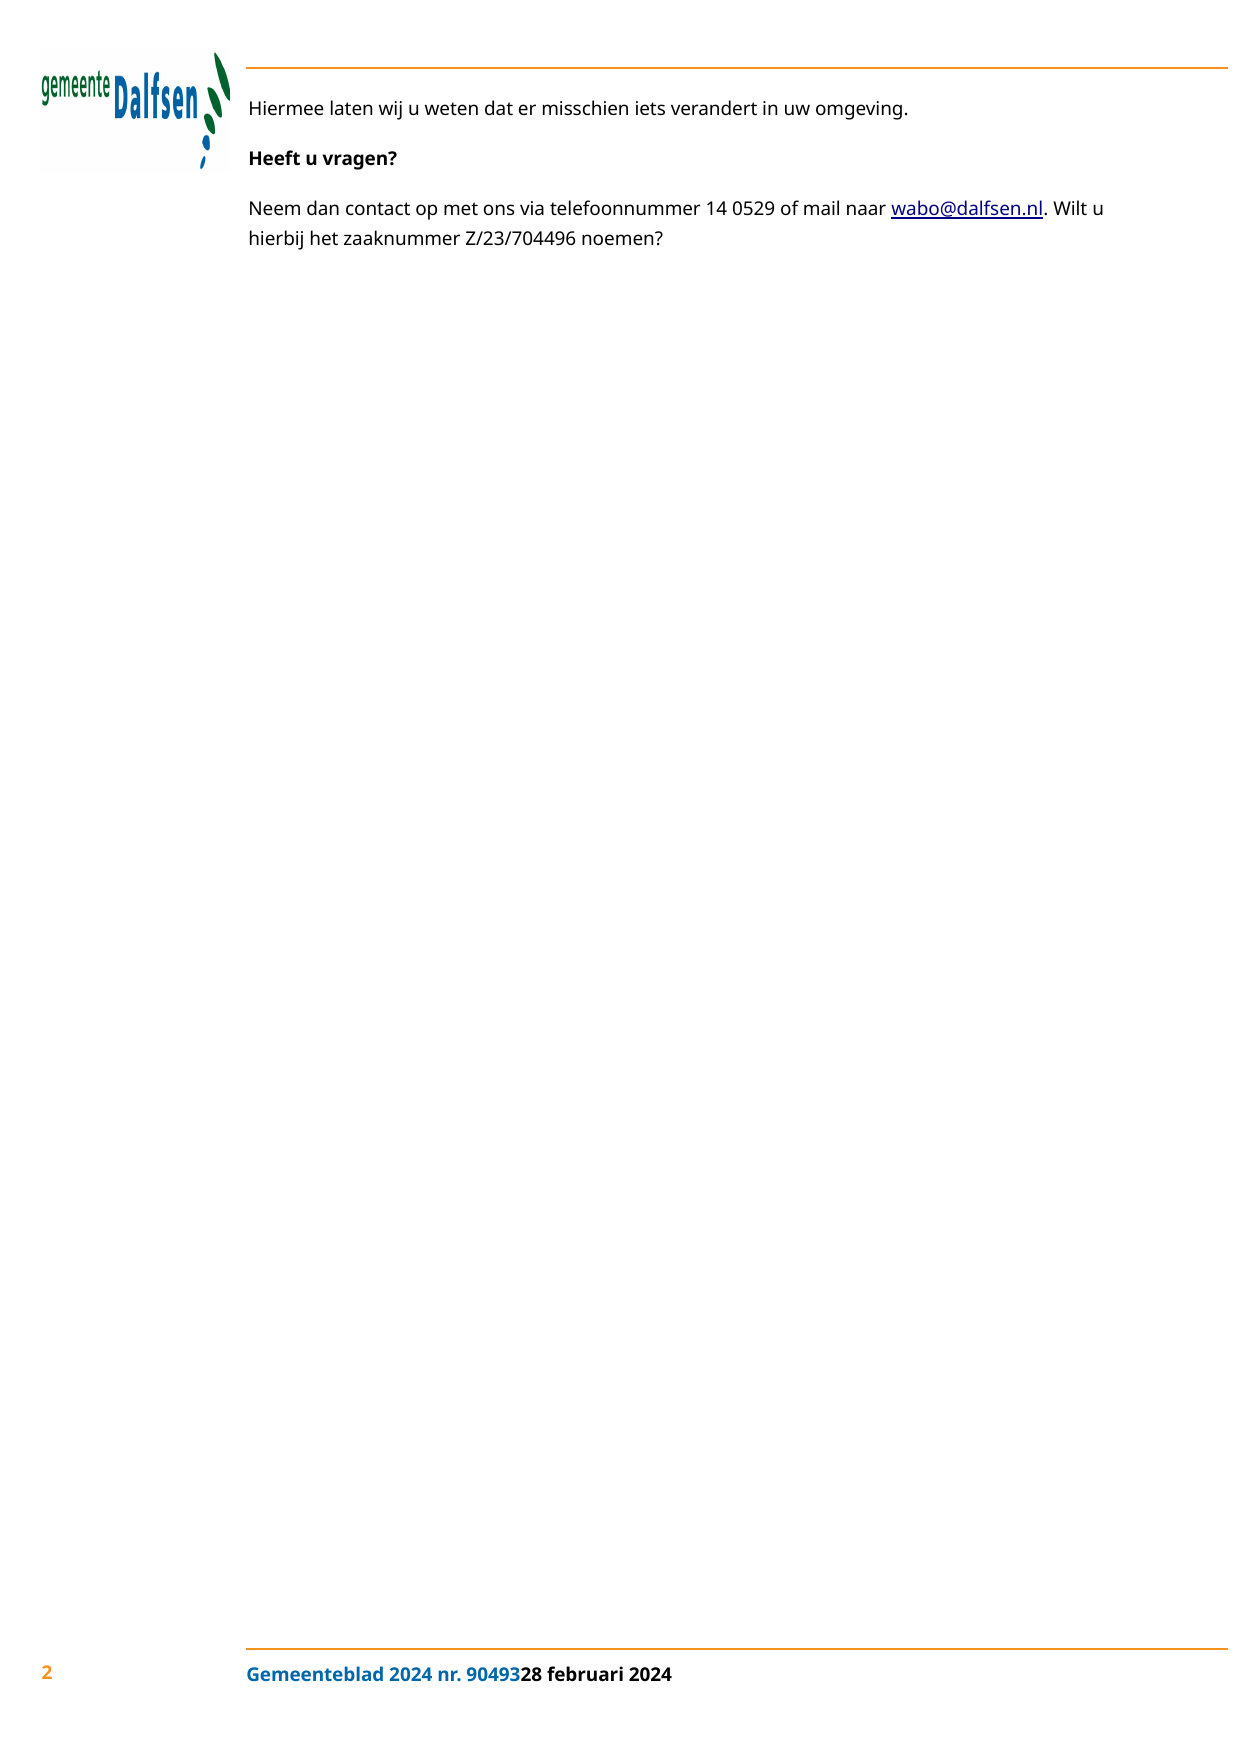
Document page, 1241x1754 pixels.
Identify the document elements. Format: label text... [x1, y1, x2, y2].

text Neem dan contact op met ons via telefoonnummer 14 0529 of mail naar wabo@dalfsen.nl. Wilt u hierbij het zaaknummer Z/23/704496 noemen? [248, 196, 1152, 251]
text Heeft u vragen? [248, 145, 1152, 171]
picture [41, 47, 231, 172]
text Hiermee laten wij u weten dat er misschien iets verandert in uw omgeving. [248, 95, 1152, 121]
